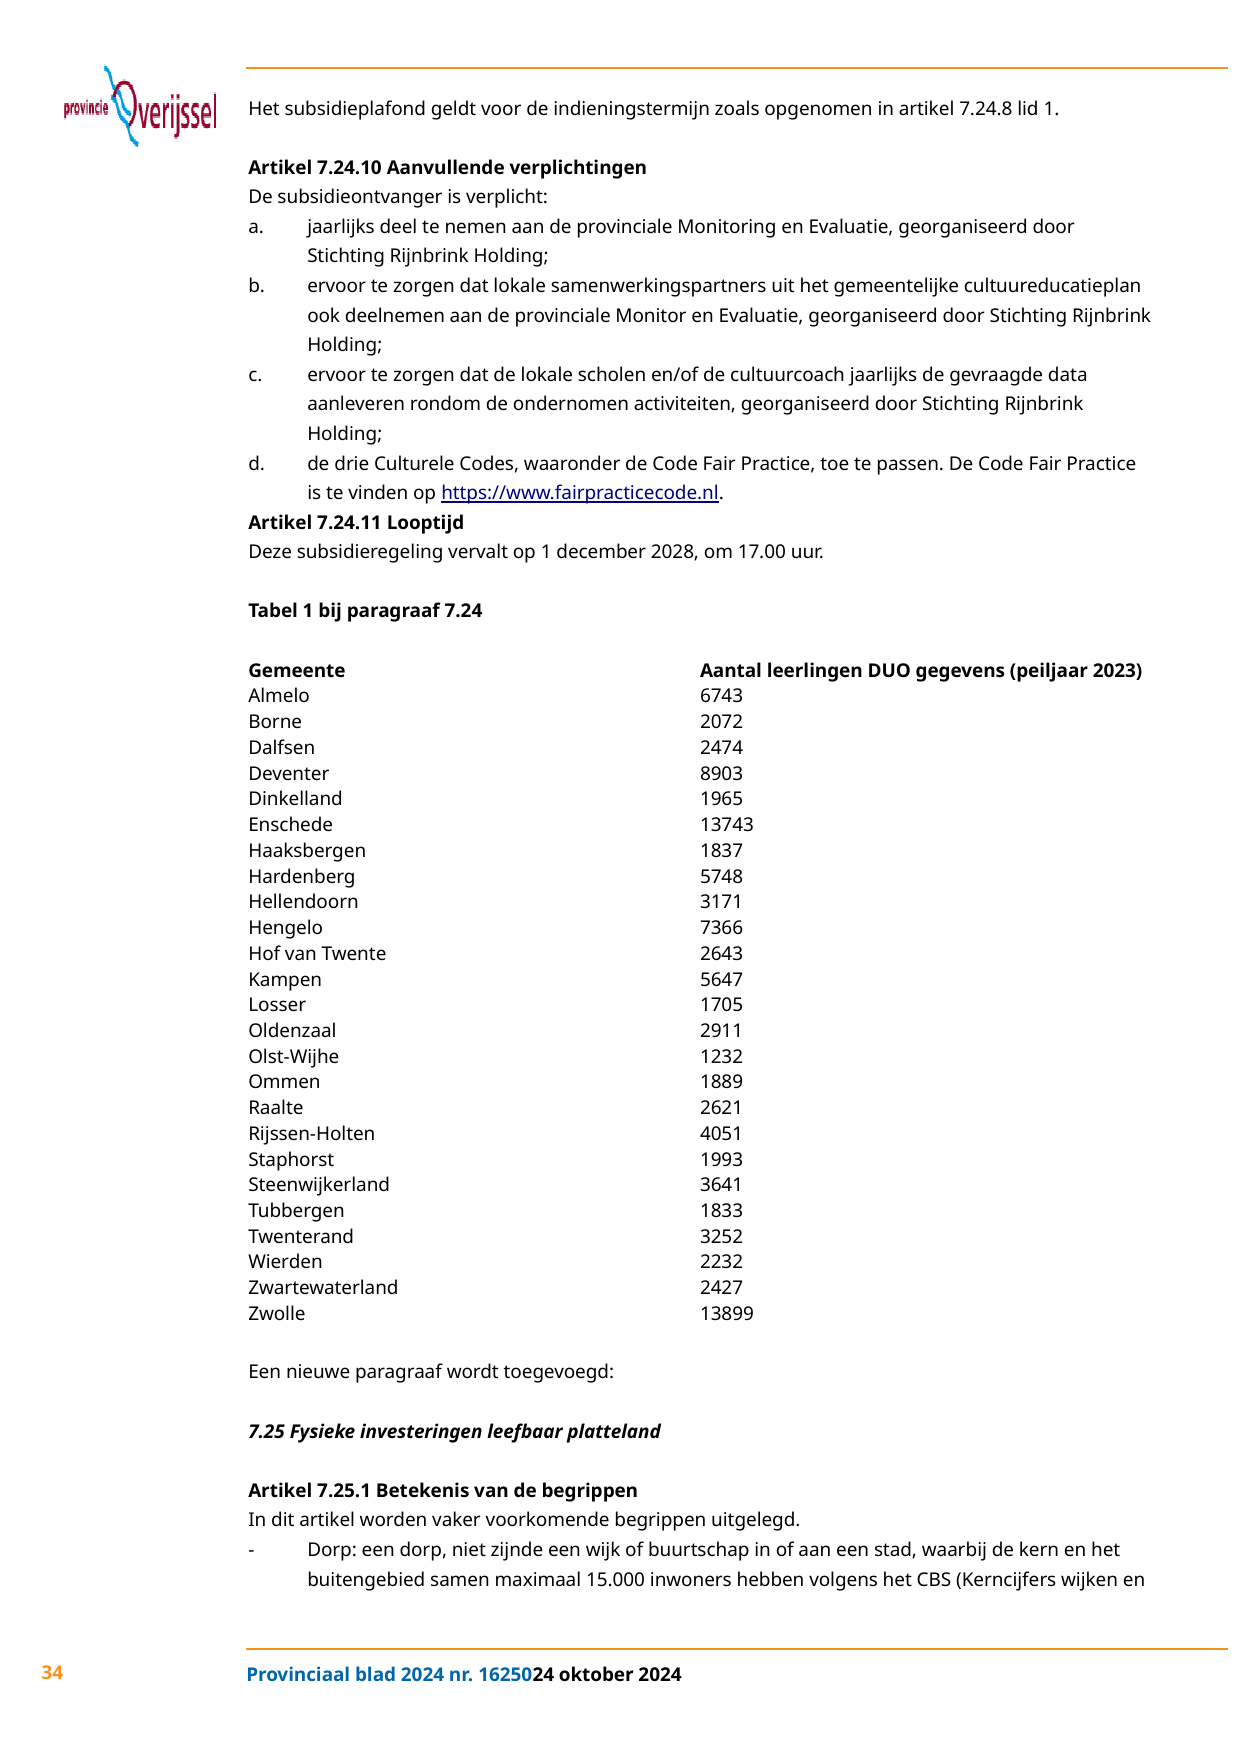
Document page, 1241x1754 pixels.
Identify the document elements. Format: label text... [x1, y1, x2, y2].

table_cell 2621 [700, 1094, 1152, 1120]
list de drie Culturele Codes, waaronder de Code Fair Practice, toe te passen. De Code Fair Practice is te vinden op https://www.fairpracticecode.nl. [248, 450, 1152, 505]
table_cell 8903 [700, 760, 1152, 786]
table_cell Zwartewaterland [248, 1275, 700, 1300]
table_cell 3252 [700, 1223, 1152, 1249]
table_cell Zwolle [248, 1300, 700, 1326]
table_cell 6743 [700, 683, 1152, 708]
table_cell 1889 [700, 1069, 1152, 1094]
text Artikel 7.24.10 Aanvullende verplichtingen [248, 154, 1152, 180]
table_cell Haaksbergen [248, 837, 700, 863]
table_cell Dinkelland [248, 786, 700, 811]
list ervoor te zorgen dat lokale samenwerkingspartners uit het gemeentelijke cultuureducatieplan ook deelnemen aan de provinciale Monitor en Evaluatie, georganiseerd door Stichting Rijnbrink Holding; [248, 272, 1152, 357]
table_cell 2911 [700, 1017, 1152, 1043]
text Artikel 7.24.11 Looptijd [248, 509, 1152, 535]
table_cell 2643 [700, 940, 1152, 966]
table_cell 5748 [700, 863, 1152, 888]
table_cell 7366 [700, 914, 1152, 940]
table_cell Wierden [248, 1249, 700, 1274]
table_cell 1232 [700, 1043, 1152, 1069]
text Artikel 7.25.1 Betekenis van de begrippen [248, 1477, 1152, 1503]
table_cell Borne [248, 709, 700, 734]
table_cell Kampen [248, 966, 700, 991]
table_cell 1993 [700, 1146, 1152, 1172]
table_cell Almelo [248, 683, 700, 708]
table_cell Deventer [248, 760, 700, 786]
table_cell 2232 [700, 1249, 1152, 1274]
table_cell 1705 [700, 991, 1152, 1017]
table_cell 1833 [700, 1197, 1152, 1223]
text De subsidieontvanger is verplicht: [248, 183, 1152, 209]
table_cell Raalte [248, 1094, 700, 1120]
table_cell Olst-Wijhe [248, 1043, 700, 1069]
table_cell 2072 [700, 709, 1152, 734]
text In dit artikel worden vaker voorkomende begrippen uitgelegd. [248, 1507, 1152, 1532]
text Een nieuwe paragraaf wordt toegevoegd: [248, 1359, 1152, 1384]
table_cell Ommen [248, 1069, 700, 1094]
table_cell Tubbergen [248, 1197, 700, 1223]
table_cell Hengelo [248, 914, 700, 940]
table_cell 2427 [700, 1275, 1152, 1300]
list jaarlijks deel te nemen aan de provinciale Monitoring en Evaluatie, georganiseerd door Stichting Rijnbrink Holding; [248, 213, 1152, 268]
list ervoor te zorgen dat de lokale scholen en/of de cultuurcoach jaarlijks de gevraagde data aanleveren rondom de ondernomen activiteiten, georganiseerd door Stichting Rijnbrink Holding; [248, 361, 1152, 446]
text 7.25 Fysieke investeringen leefbaar platteland [248, 1418, 1152, 1444]
table_cell 4051 [700, 1120, 1152, 1146]
table_cell 13899 [700, 1300, 1152, 1326]
table_cell Dalfsen [248, 734, 700, 760]
table_cell Enschede [248, 811, 700, 837]
table_cell Steenwijkerland [248, 1172, 700, 1197]
list Dorp: een dorp, niet zijnde een wijk of buurtschap in of aan een stad, waarbij de kern en het buitengebied samen maximaal 15.000 inwoners hebben volgens het CBS (Kerncijfers wijken en [248, 1536, 1152, 1592]
table_cell 3171 [700, 889, 1152, 914]
table_header Aantal leerlingen DUO gegevens (peiljaar 2023) [700, 657, 1152, 683]
table_header Gemeente [248, 657, 700, 683]
table_cell Twenterand [248, 1223, 700, 1249]
text Tabel 1 bij paragraaf 7.24 [248, 598, 1152, 623]
table_cell 2474 [700, 734, 1152, 760]
picture [41, 47, 231, 172]
table_cell Hellendoorn [248, 889, 700, 914]
text Deze subsidieregeling vervalt op 1 december 2028, om 17.00 uur. [248, 538, 1152, 564]
table_cell 1837 [700, 837, 1152, 863]
table_cell 1965 [700, 786, 1152, 811]
table_cell 13743 [700, 811, 1152, 837]
table_cell 3641 [700, 1172, 1152, 1197]
table_cell Staphorst [248, 1146, 700, 1172]
table_cell Hof van Twente [248, 940, 700, 966]
table_cell Losser [248, 991, 700, 1017]
table_cell Oldenzaal [248, 1017, 700, 1043]
table_cell Rijssen-Holten [248, 1120, 700, 1146]
text Het subsidieplafond geldt voor de indieningstermijn zoals opgenomen in artikel 7.24.8 lid 1. [248, 95, 1152, 121]
table_cell Hardenberg [248, 863, 700, 888]
table_cell 5647 [700, 966, 1152, 991]
